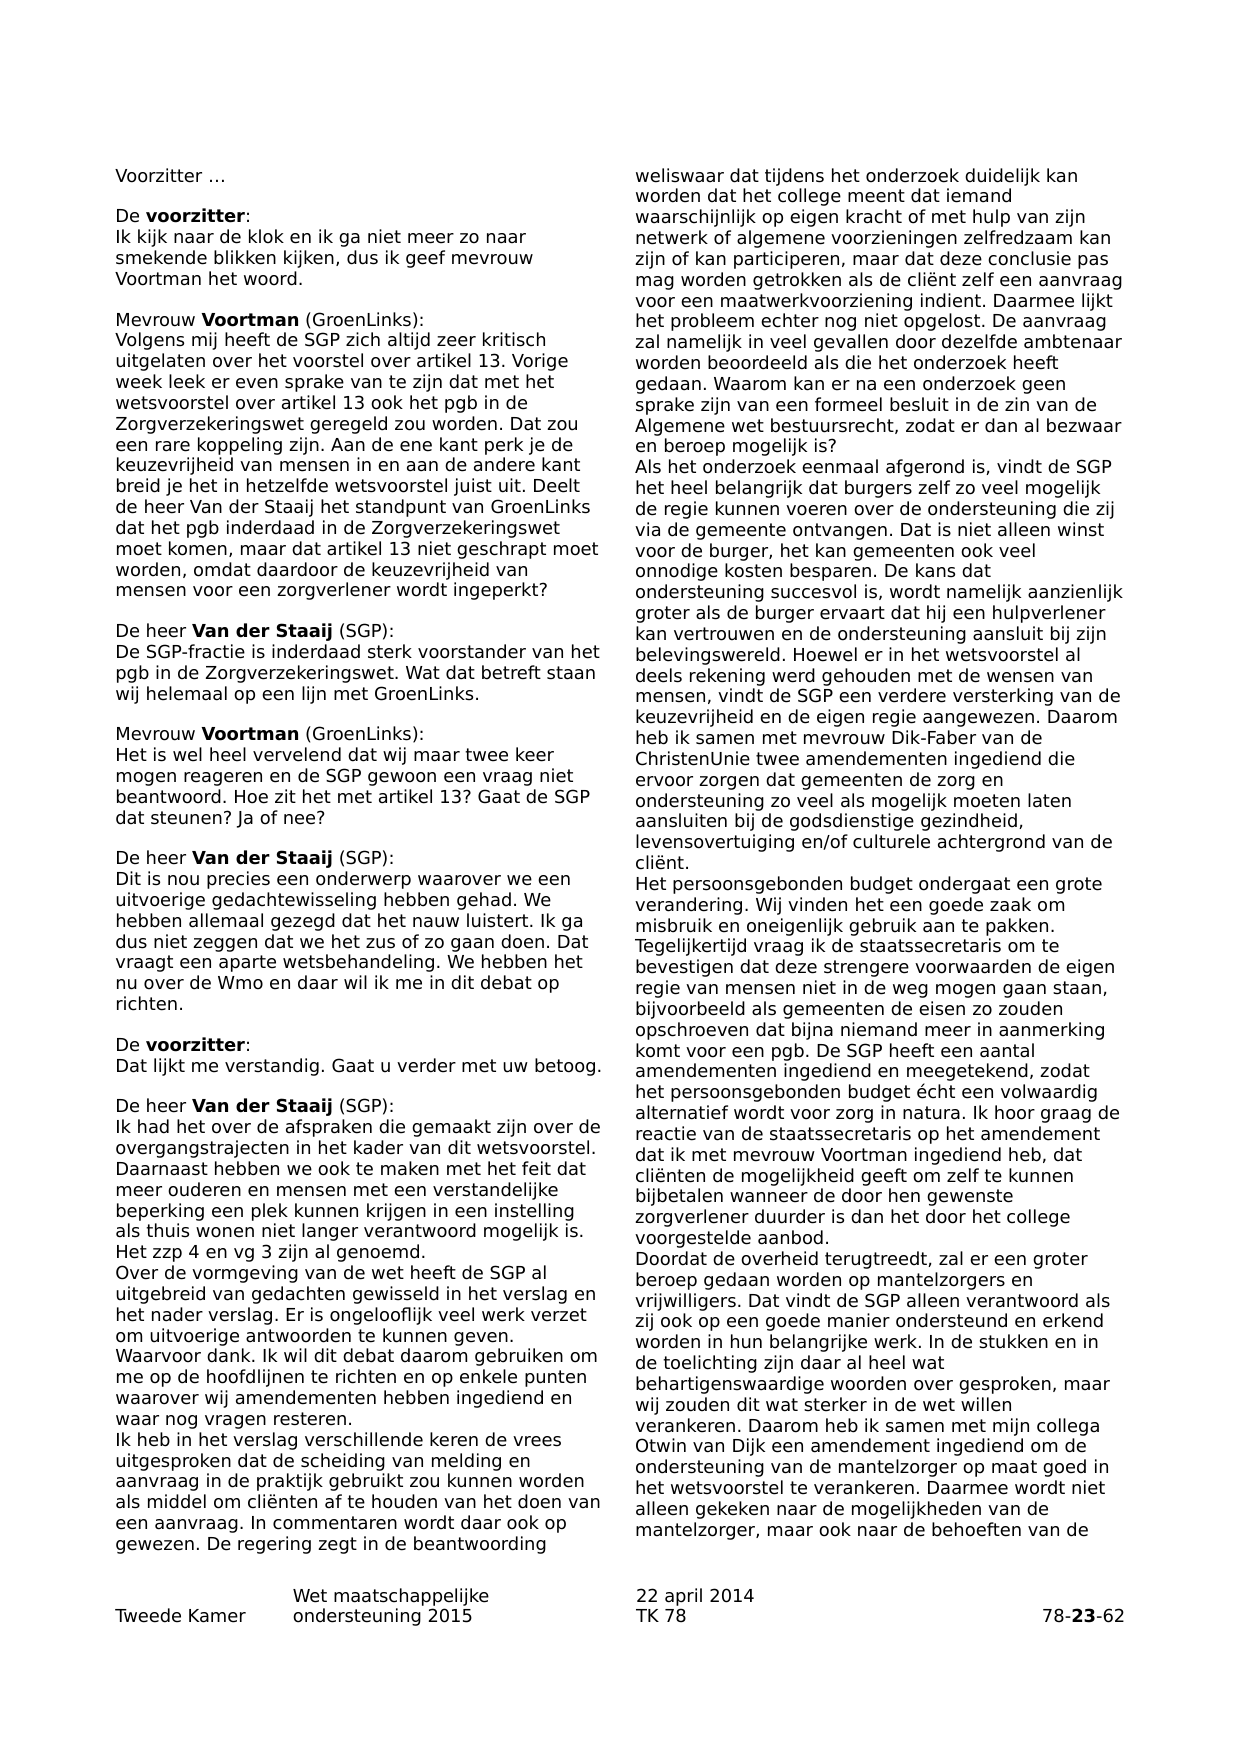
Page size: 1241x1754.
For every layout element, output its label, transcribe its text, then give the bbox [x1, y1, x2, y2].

text Voorzitter … [115, 165, 605, 186]
text De voorzitter: [115, 1035, 605, 1056]
text De heer Van der Staaij (SGP): [115, 1096, 605, 1117]
text Het is wel heel vervelend dat wij maar twee keer mogen reageren en de SGP gewoon een vraag niet beantwoord. Hoe zit het met artikel 13? Gaat de SGP dat steunen? Ja of nee? [115, 745, 605, 828]
text Het persoonsgebonden budget ondergaat een grote verandering. Wij vinden het een goede zaak om misbruik en oneigenlijk gebruik aan te pakken. Tegelijkertijd vraag ik de staatssecretaris om te bevestigen dat deze strengere voorwaarden de eigen regie van mensen niet in de weg mogen gaan staan, bijvoorbeeld als gemeenten de eisen zo zouden opschroeven dat bijna niemand meer in aanmerking komt voor een pgb. De SGP heeft een aantal amendementen ingediend en meegetekend, zodat het persoonsgebonden budget écht een volwaardig alternatief wordt voor zorg in natura. Ik hoor graag de reactie van de staatssecretaris op het amendement dat ik met mevrouw Voortman ingediend heb, dat cliënten de mogelijkheid geeft om zelf te kunnen bijbetalen wanneer de door hen gewenste zorgverlener duurder is dan het door het college voorgestelde aanbod. [635, 874, 1125, 1249]
text Mevrouw Voortman (GroenLinks): [115, 309, 605, 330]
text Ik had het over de afspraken die gemaakt zijn over de overgangstrajecten in het kader van dit wetsvoorstel. Daarnaast hebben we ook te maken met het feit dat meer ouderen en mensen met een verstandelijke beperking een plek kunnen krijgen in een instelling als thuis wonen niet langer verantwoord mogelijk is. Het zzp 4 en vg 3 zijn al genoemd. [115, 1117, 605, 1263]
text Ik heb in het verslag verschillende keren de vrees uitgesproken dat de scheiding van melding en aanvraag in de praktijk gebruikt zou kunnen worden als middel om cliënten af te houden van het doen van een aanvraag. In commentaren wordt daar ook op gewezen. De regering zegt in de beantwoording [115, 1429, 605, 1554]
text Dat lijkt me verstandig. Gaat u verder met uw betoog. [115, 1056, 605, 1076]
text De voorzitter: [115, 206, 605, 227]
text Over de vormgeving van de wet heeft de SGP al uitgebreid van gedachten gewisseld in het verslag en het nader verslag. Er is ongelooflijk veel werk verzet om uitvoerige antwoorden te kunnen geven. Waarvoor dank. Ik wil dit debat daarom gebruiken om me op de hoofdlijnen te richten en op enkele punten waarover wij amendementen hebben ingediend en waar nog vragen resteren. [115, 1263, 605, 1429]
text Dit is nou precies een onderwerp waarover we een uitvoerige gedachtewisseling hebben gehad. We hebben allemaal gezegd dat het nauw luistert. Ik ga dus niet zeggen dat we het zus of zo gaan doen. Dat vraagt een aparte wetsbehandeling. We hebben het nu over de Wmo en daar wil ik me in dit debat op richten. [115, 869, 605, 1015]
text Mevrouw Voortman (GroenLinks): [115, 724, 605, 745]
text De SGP-fractie is inderdaad sterk voorstander van het pgb in de Zorgverzekeringswet. Wat dat betreft staan wij helemaal op een lijn met GroenLinks. [115, 642, 605, 704]
text Ik kijk naar de klok en ik ga niet meer zo naar smekende blikken kijken, dus ik geef mevrouw Voortman het woord. [115, 227, 605, 289]
text De heer Van der Staaij (SGP): [115, 848, 605, 869]
text weliswaar dat tijdens het onderzoek duidelijk kan worden dat het college meent dat iemand waarschijnlijk op eigen kracht of met hulp van zijn netwerk of algemene voorzieningen zelfredzaam kan zijn of kan participeren, maar dat deze conclusie pas mag worden getrokken als de cliënt zelf een aanvraag voor een maatwerkvoorziening indient. Daarmee lijkt het probleem echter nog niet opgelost. De aanvraag zal namelijk in veel gevallen door dezelfde ambtenaar worden beoordeeld als die het onderzoek heeft gedaan. Waarom kan er na een onderzoek geen sprake zijn van een formeel besluit in de zin van de Algemene wet bestuursrecht, zodat er dan al bezwaar en beroep mogelijk is? [635, 165, 1125, 457]
text Als het onderzoek eenmaal afgerond is, vindt de SGP het heel belangrijk dat burgers zelf zo veel mogelijk de regie kunnen voeren over de ondersteuning die zij via de gemeente ontvangen. Dat is niet alleen winst voor de burger, het kan gemeenten ook veel onnodige kosten besparen. De kans dat ondersteuning succesvol is, wordt namelijk aanzienlijk groter als de burger ervaart dat hij een hulpverlener kan vertrouwen en de ondersteuning aansluit bij zijn belevingswereld. Hoewel er in het wetsvoorstel al deels rekening werd gehouden met de wensen van mensen, vindt de SGP een verdere versterking van de keuzevrijheid en de eigen regie aangewezen. Daarom heb ik samen met mevrouw Dik-Faber van de ChristenUnie twee amendementen ingediend die ervoor zorgen dat gemeenten de zorg en ondersteuning zo veel als mogelijk moeten laten aansluiten bij de godsdienstige gezindheid, levensovertuiging en/of culturele achtergrond van de cliënt. [635, 457, 1125, 874]
text De heer Van der Staaij (SGP): [115, 621, 605, 642]
text Volgens mij heeft de SGP zich altijd zeer kritisch uitgelaten over het voorstel over artikel 13. Vorige week leek er even sprake van te zijn dat met het wetsvoorstel over artikel 13 ook het pgb in de Zorgverzekeringswet geregeld zou worden. Dat zou een rare koppeling zijn. Aan de ene kant perk je de keuzevrijheid van mensen in en aan de andere kant breid je het in hetzelfde wetsvoorstel juist uit. Deelt de heer Van der Staaij het standpunt van GroenLinks dat het pgb inderdaad in de Zorgverzekeringswet moet komen, maar dat artikel 13 niet geschrapt moet worden, omdat daardoor de keuzevrijheid van mensen voor een zorgverlener wordt ingeperkt? [115, 330, 605, 601]
text Doordat de overheid terugtreedt, zal er een groter beroep gedaan worden op mantelzorgers en vrijwilligers. Dat vindt de SGP alleen verantwoord als zij ook op een goede manier ondersteund en erkend worden in hun belangrijke werk. In de stukken en in de toelichting zijn daar al heel wat behartigenswaardige woorden over gesproken, maar wij zouden dit wat sterker in de wet willen verankeren. Daarom heb ik samen met mijn collega Otwin van Dijk een amendement ingediend om de ondersteuning van de mantelzorger op maat goed in het wetsvoorstel te verankeren. Daarmee wordt niet alleen gekeken naar de mogelijkheden van de mantelzorger, maar ook naar de behoeften van de [635, 1249, 1125, 1540]
